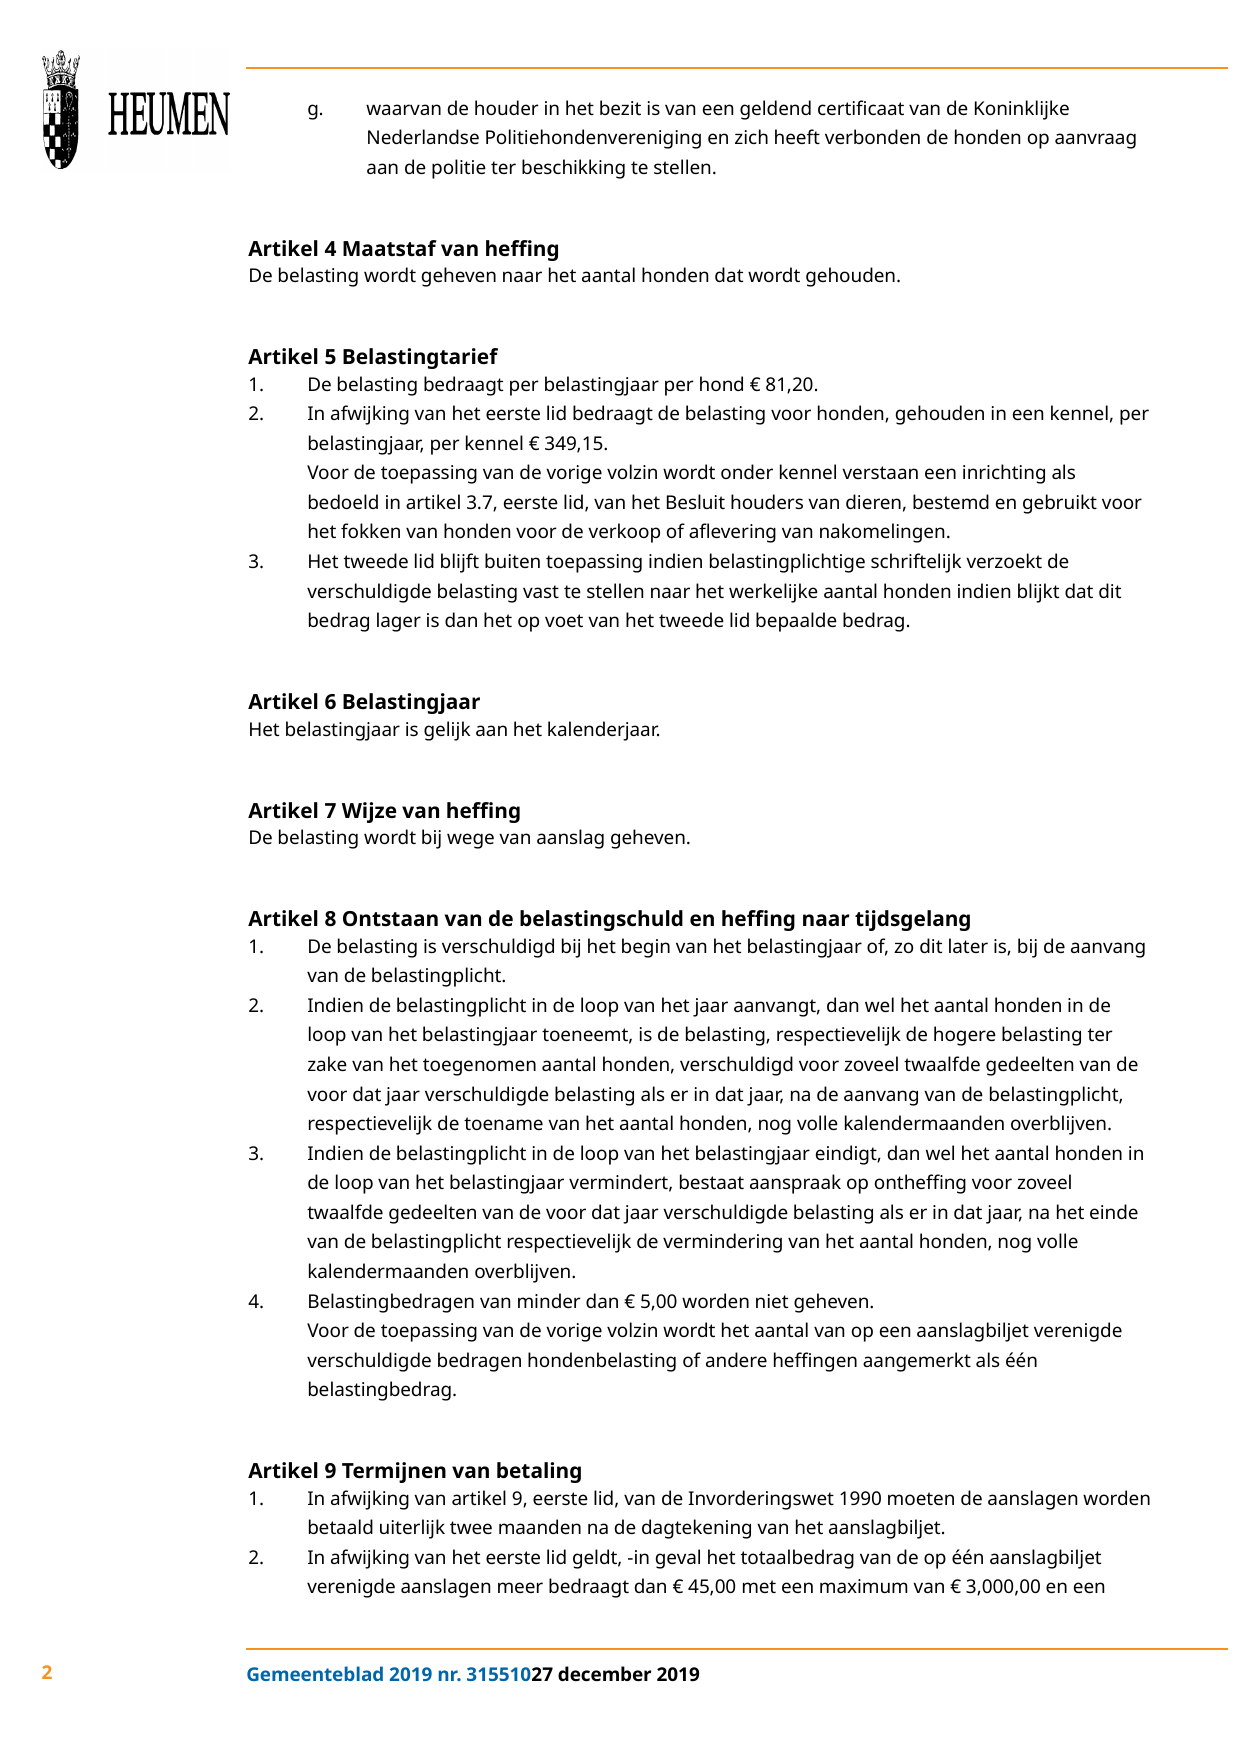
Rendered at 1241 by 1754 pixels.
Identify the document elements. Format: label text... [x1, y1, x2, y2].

text Artikel 9 Termijnen van betaling [248, 1457, 1152, 1485]
list Het tweede lid blijft buiten toepassing indien belastingplichtige schriftelijk verzoekt de verschuldigde belasting vast te stellen naar het werkelijke aantal honden indien blijkt dat dit bedrag lager is dan het op voet van het tweede lid bepaalde bedrag. [248, 548, 1152, 633]
list De belasting bedraagt per belastingjaar per hond € 81,20. [248, 371, 1152, 397]
text Artikel 7 Wijze van heffing [248, 796, 1152, 824]
list Belastingbedragen van minder dan € 5,00 worden niet geheven. [248, 1288, 1152, 1313]
text Artikel 5 Belastingtarief [248, 342, 1152, 371]
text Artikel 6 Belastingjaar [248, 687, 1152, 716]
text Artikel 4 Maatstaf van heffing [248, 234, 1152, 262]
list In afwijking van artikel 9, eerste lid, van de Invorderingswet 1990 moeten de aanslagen worden betaald uiterlijk twee maanden na de dagtekening van het aanslagbiljet. [248, 1485, 1152, 1540]
picture [41, 47, 231, 172]
list Indien de belastingplicht in de loop van het jaar aanvangt, dan wel het aantal honden in de loop van het belastingjaar toeneemt, is de belasting, respectievelijk de hogere belasting ter zake van het toegenomen aantal honden, verschuldigd voor zoveel twaalfde gedeelten van de voor dat jaar verschuldigde belasting als er in dat jaar, na de aanvang van de belastingplicht, respectievelijk de toename van het aantal honden, nog volle kalendermaanden overblijven. [248, 992, 1152, 1136]
text De belasting wordt geheven naar het aantal honden dat wordt gehouden. [248, 262, 1152, 288]
list Voor de toepassing van de vorige volzin wordt onder kennel verstaan een inrichting als bedoeld in artikel 3.7, eerste lid, van het Besluit houders van dieren, bestemd en gebruikt voor het fokken van honden voor de verkoop of aflevering van nakomelingen. [248, 459, 1152, 544]
text Het belastingjaar is gelijk aan het kalenderjaar. [248, 716, 1152, 742]
list Indien de belastingplicht in de loop van het belastingjaar eindigt, dan wel het aantal honden in de loop van het belastingjaar vermindert, bestaat aanspraak op ontheffing voor zoveel twaalfde gedeelten van de voor dat jaar verschuldigde belasting als er in dat jaar, na het einde van de belastingplicht respectievelijk de vermindering van het aantal honden, nog volle kalendermaanden overblijven. [248, 1140, 1152, 1284]
list In afwijking van het eerste lid geldt, -in geval het totaalbedrag van de op één aanslagbiljet verenigde aanslagen meer bedraagt dan € 45,00 met een maximum van € 3,000,00 en een [248, 1544, 1152, 1599]
text De belasting wordt bij wege van aanslag geheven. [248, 824, 1152, 850]
list Voor de toepassing van de vorige volzin wordt het aantal van op een aanslagbiljet verenigde verschuldigde bedragen hondenbelasting of andere heffingen aangemerkt als één belastingbedrag. [248, 1317, 1152, 1402]
list De belasting is verschuldigd bij het begin van het belastingjaar of, zo dit later is, bij de aanvang van de belastingplicht. [248, 933, 1152, 988]
list In afwijking van het eerste lid bedraagt de belasting voor honden, gehouden in een kennel, per belastingjaar, per kennel € 349,15. [248, 400, 1152, 456]
list waarvan de houder in het bezit is van een geldend certificaat van de Koninklijke Nederlandse Politiehondenvereniging en zich heeft verbonden de honden op aanvraag aan de politie ter beschikking te stellen. [307, 95, 1152, 180]
text Artikel 8 Ontstaan van de belastingschuld en heffing naar tijdsgelang [248, 904, 1152, 933]
